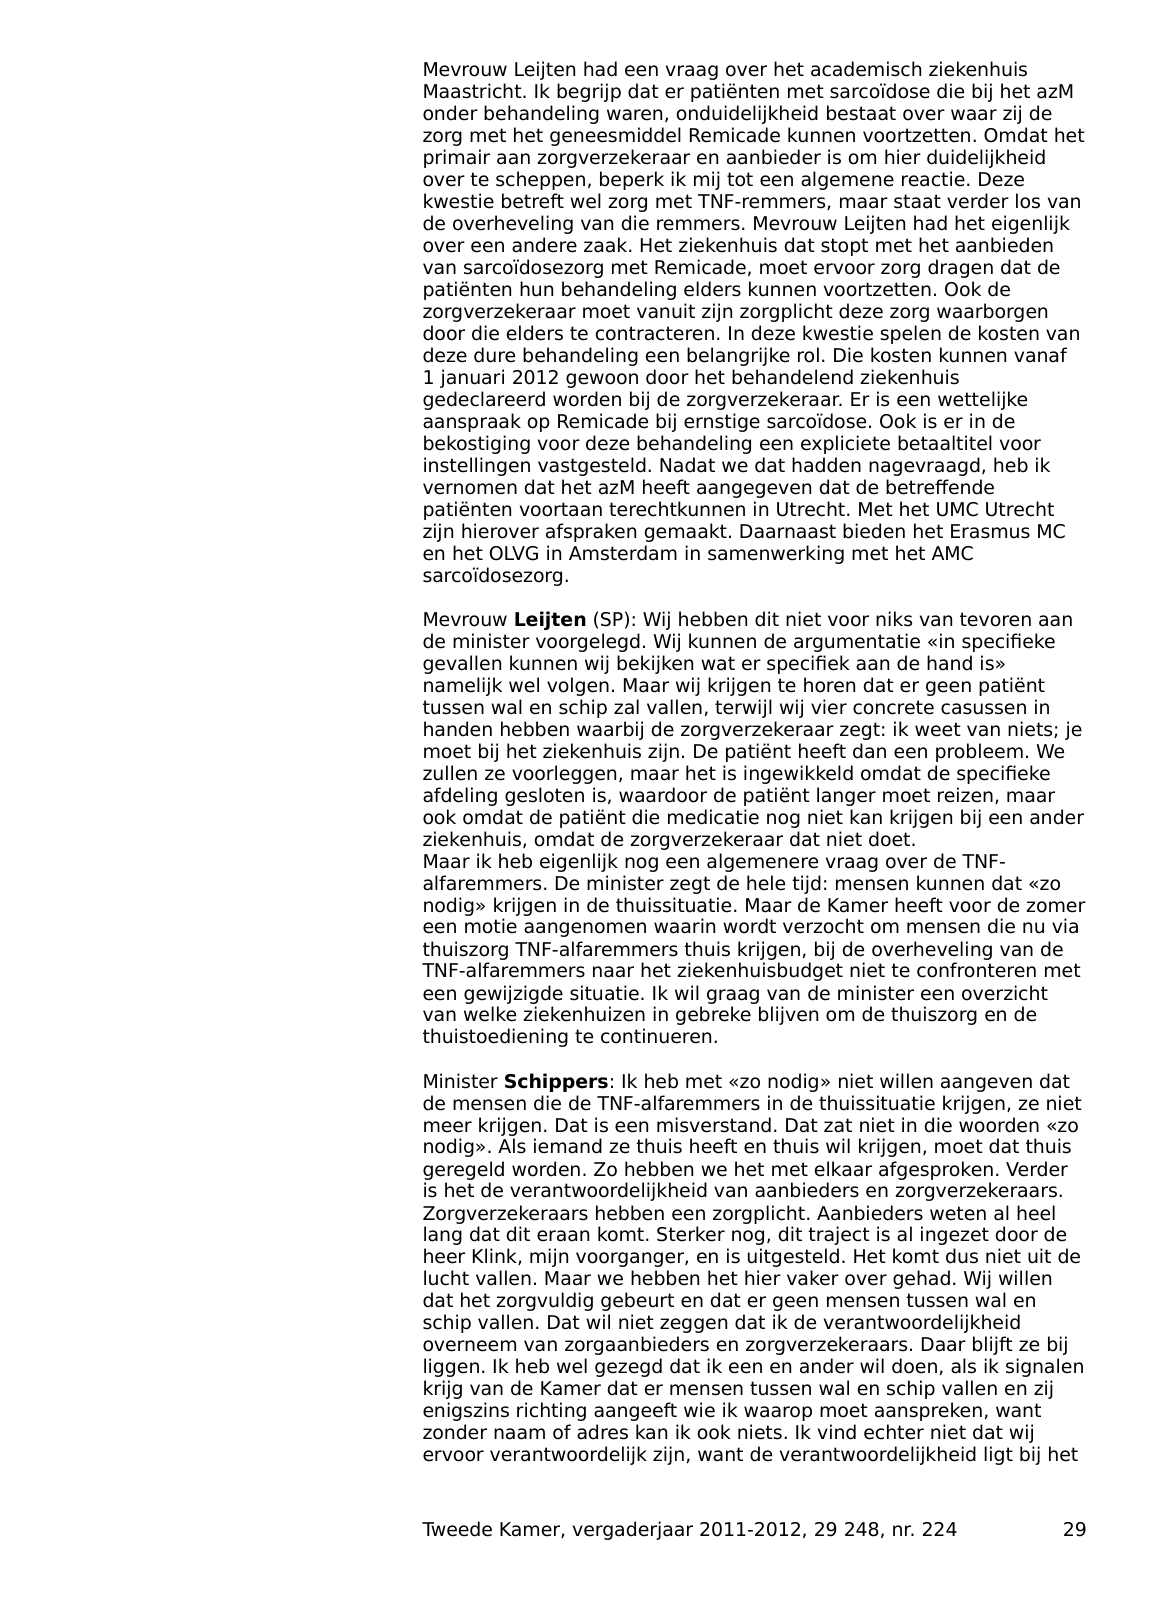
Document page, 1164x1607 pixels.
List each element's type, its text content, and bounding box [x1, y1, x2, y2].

text Maar ik heb eigenlijk nog een algemenere vraag over de TNF-alfaremmers. De minister zegt de hele tijd: mensen kunnen dat «zo nodig» krijgen in de thuissituatie. Maar de Kamer heeft voor de zomer een motie aangenomen waarin wordt verzocht om mensen die nu via thuiszorg TNF-alfaremmers thuis krijgen, bij de overheveling van de TNF-alfaremmers naar het ziekenhuisbudget niet te confronteren met een gewijzigde situatie. Ik wil graag van de minister een overzicht van welke ziekenhuizen in gebreke blijven om de thuiszorg en de thuistoediening te continueren. [422, 851, 1087, 1048]
text Mevrouw Leijten (SP): Wij hebben dit niet voor niks van tevoren aan de minister voorgelegd. Wij kunnen de argumentatie «in specifieke gevallen kunnen wij bekijken wat er specifiek aan de hand is» namelijk wel volgen. Maar wij krijgen te horen dat er geen patiënt tussen wal en schip zal vallen, terwijl wij vier concrete casussen in handen hebben waarbij de zorgverzekeraar zegt: ik weet van niets; je moet bij het ziekenhuis zijn. De patiënt heeft dan een probleem. We zullen ze voorleggen, maar het is ingewikkeld omdat de specifieke afdeling gesloten is, waardoor de patiënt langer moet reizen, maar ook omdat de patiënt die medicatie nog niet kan krijgen bij een ander ziekenhuis, omdat de zorgverzekeraar dat niet doet. [422, 609, 1087, 851]
text Mevrouw Leijten had een vraag over het academisch ziekenhuis Maastricht. Ik begrijp dat er patiënten met sarcoïdose die bij het azM onder behandeling waren, onduidelijkheid bestaat over waar zij de zorg met het geneesmiddel Remicade kunnen voortzetten. Omdat het primair aan zorgverzekeraar en aanbieder is om hier duidelijkheid over te scheppen, beperk ik mij tot een algemene reactie. Deze kwestie betreft wel zorg met TNF-remmers, maar staat verder los van de overheveling van die remmers. Mevrouw Leijten had het eigenlijk over een andere zaak. Het ziekenhuis dat stopt met het aanbieden van sarcoïdosezorg met Remicade, moet ervoor zorg dragen dat de patiënten hun behandeling elders kunnen voortzetten. Ook de zorgverzekeraar moet vanuit zijn zorgplicht deze zorg waarborgen door die elders te contracteren. In deze kwestie spelen de kosten van deze dure behandeling een belangrijke rol. Die kosten kunnen vanaf 1 januari 2012 gewoon door het behandelend ziekenhuis gedeclareerd worden bij de zorgverzekeraar. Er is een wettelijke aanspraak op Remicade bij ernstige sarcoïdose. Ook is er in de bekostiging voor deze behandeling een expliciete betaaltitel voor instellingen vastgesteld. Nadat we dat hadden nagevraagd, heb ik vernomen dat het azM heeft aangegeven dat de betreffende patiënten voortaan terechtkunnen in Utrecht. Met het UMC Utrecht zijn hierover afspraken gemaakt. Daarnaast bieden het Erasmus MC en het OLVG in Amsterdam in samenwerking met het AMC sarcoïdosezorg. [422, 59, 1087, 587]
text Minister Schippers: Ik heb met «zo nodig» niet willen aangeven dat de mensen die de TNF-alfaremmers in de thuissituatie krijgen, ze niet meer krijgen. Dat is een misverstand. Dat zat niet in die woorden «zo nodig». Als iemand ze thuis heeft en thuis wil krijgen, moet dat thuis geregeld worden. Zo hebben we het met elkaar afgesproken. Verder is het de verantwoordelijkheid van aanbieders en zorgverzekeraars. Zorgverzekeraars hebben een zorgplicht. Aanbieders weten al heel lang dat dit eraan komt. Sterker nog, dit traject is al ingezet door de heer Klink, mijn voorganger, en is uitgesteld. Het komt dus niet uit de lucht vallen. Maar we hebben het hier vaker over gehad. Wij willen dat het zorgvuldig gebeurt en dat er geen mensen tussen wal en schip vallen. Dat wil niet zeggen dat ik de verantwoordelijkheid overneem van zorgaanbieders en zorgverzekeraars. Daar blijft ze bij liggen. Ik heb wel gezegd dat ik een en ander wil doen, als ik signalen krijg van de Kamer dat er mensen tussen wal en schip vallen en zij enigszins richting aangeeft wie ik waarop moet aanspreken, want zonder naam of adres kan ik ook niets. Ik vind echter niet dat wij ervoor verantwoordelijk zijn, want de verantwoordelijkheid ligt bij het [422, 1071, 1087, 1466]
